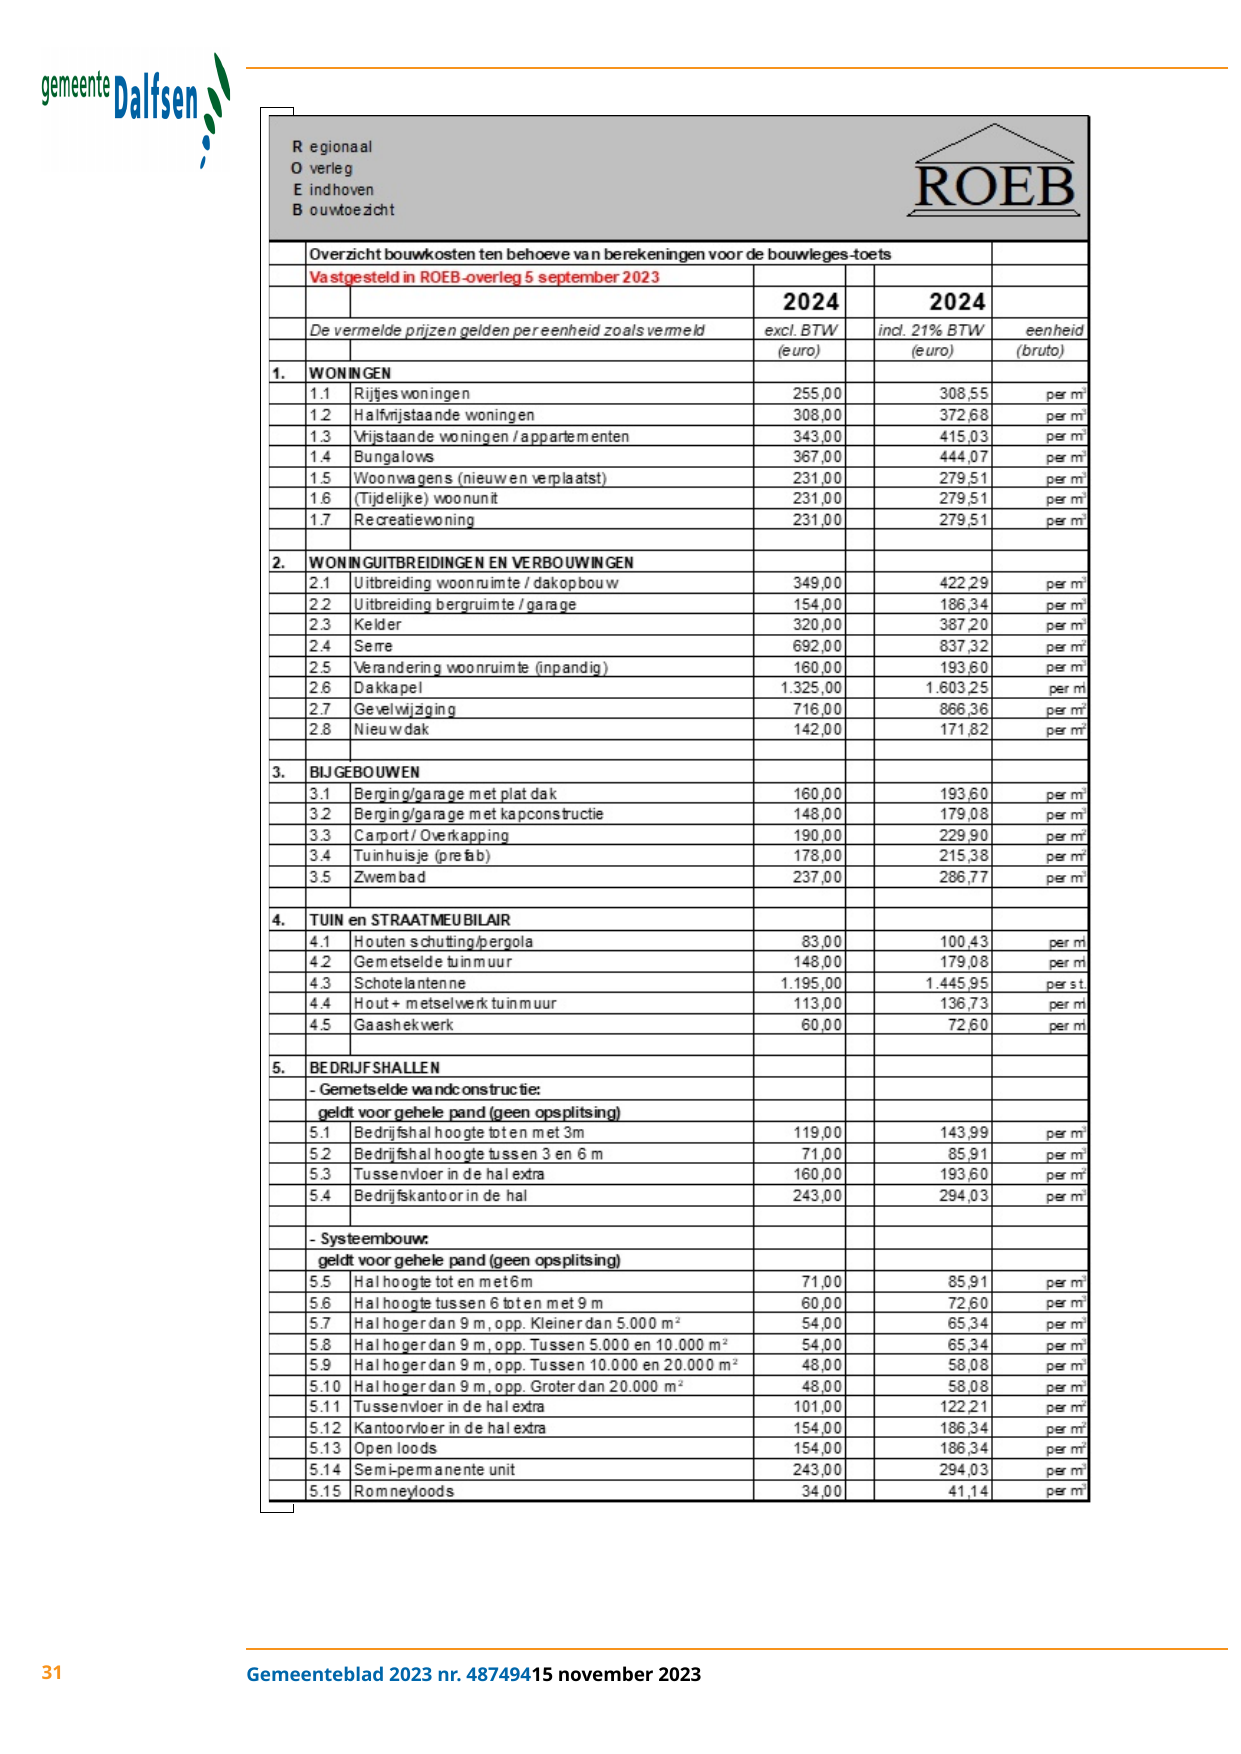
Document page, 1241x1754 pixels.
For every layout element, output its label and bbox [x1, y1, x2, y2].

picture [268, 115, 1092, 1504]
picture [41, 47, 231, 172]
